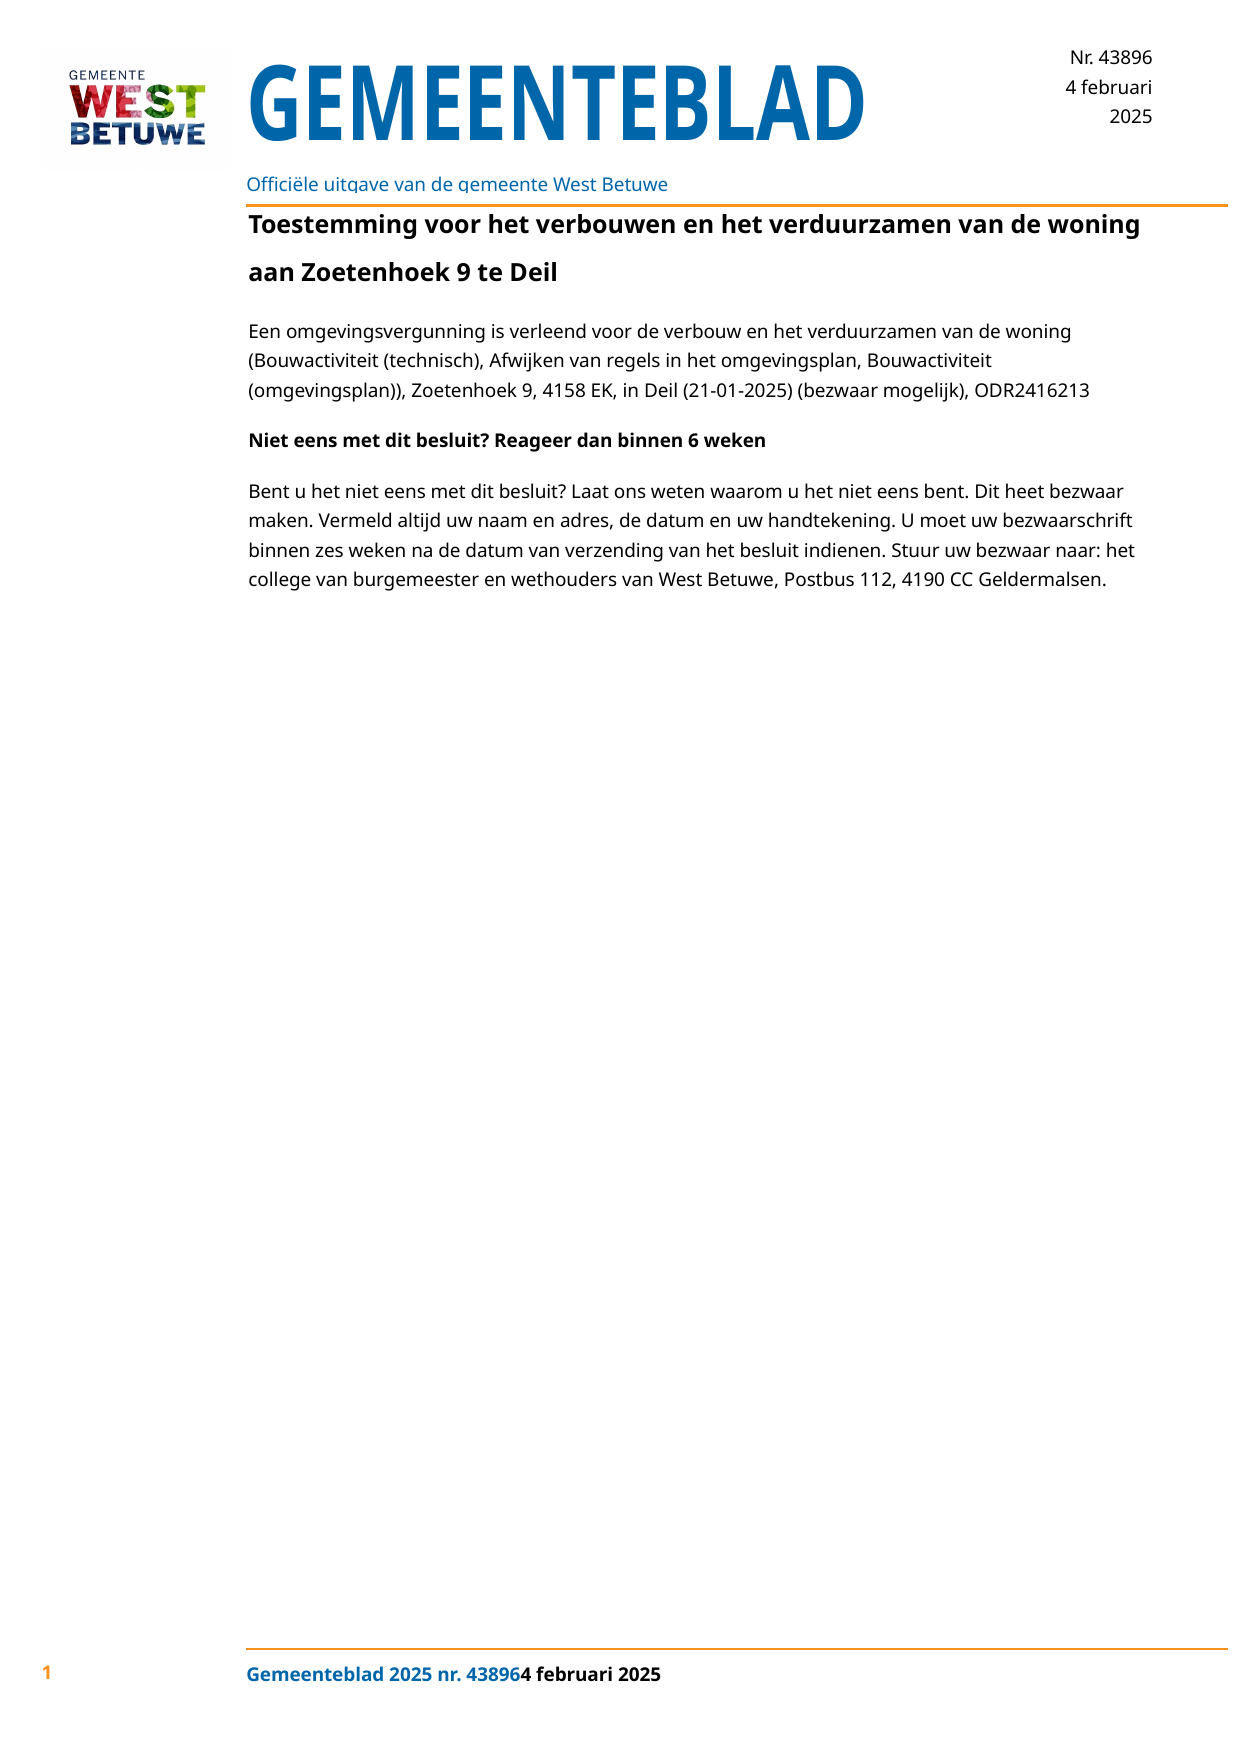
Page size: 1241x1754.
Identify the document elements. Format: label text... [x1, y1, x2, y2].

text Niet eens met dit besluit? Reageer dan binnen 6 weken [248, 427, 1152, 453]
text Een omgevingsvergunning is verleend voor de verbouw en het verduurzamen van de woning (Bouwactiviteit (technisch), Afwijken van regels in het omgevingsplan, Bouwactiviteit (omgevingsplan)), Zoetenhoek 9, 4158 EK, in Deil (21-01-2025) (bezwaar mogelijk), ODR2416213 [248, 318, 1152, 403]
text Toestemming voor het verbouwen en het verduurzamen van de woning aan Zoetenhoek 9 te Deil [248, 207, 1152, 288]
picture [41, 47, 231, 172]
text Bent u het niet eens met dit besluit? Laat ons weten waarom u het niet eens bent. Dit heet bezwaar maken. Vermeld altijd uw naam en adres, de datum en uw handtekening. U moet uw bezwaarschrift binnen zes weken na de datum van verzending van het besluit indienen. Stuur uw bezwaar naar: het college van burgemeester en wethouders van West Betuwe, Postbus 112, 4190 CC Geldermalsen. [248, 478, 1152, 592]
